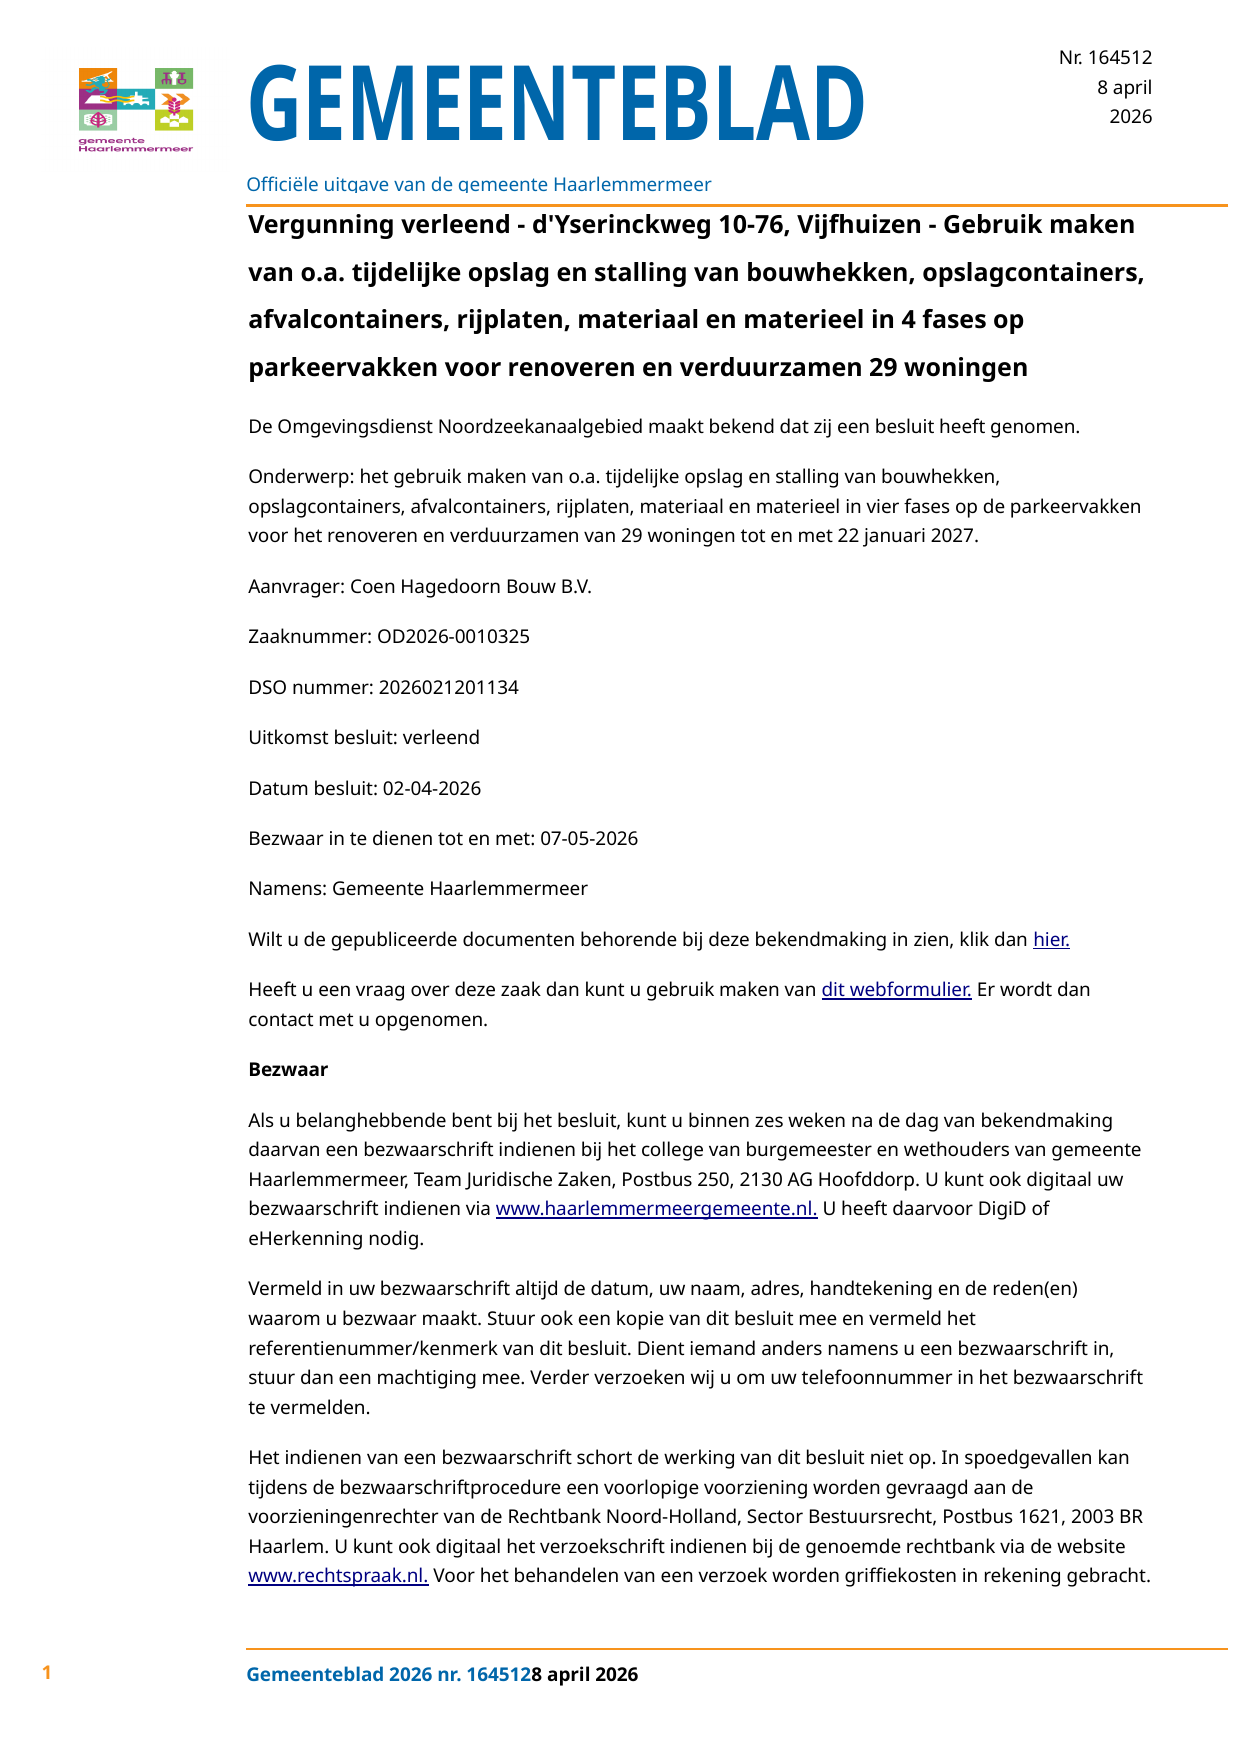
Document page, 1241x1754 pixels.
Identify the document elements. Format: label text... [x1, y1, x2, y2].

text Uitkomst besluit: verleend [248, 724, 1152, 750]
text Het indienen van een bezwaarschrift schort de werking van dit besluit niet op. In spoedgevallen kan tijdens de bezwaarschriftprocedure een voorlopige voorziening worden gevraagd aan de voorzieningenrechter van de Rechtbank Noord-Holland, Sector Bestuursrecht, Postbus 1621, 2003 BR Haarlem. U kunt ook digitaal het verzoekschrift indienen bij de genoemde rechtbank via de website www.rechtspraak.nl. Voor het behandelen van een verzoek worden griffiekosten in rekening gebracht. [248, 1444, 1152, 1588]
text Namens: Gemeente Haarlemmermeer [248, 876, 1152, 901]
text Wilt u de gepubliceerde documenten behorende bij deze bekendmaking in zien, klik dan hier. [248, 926, 1152, 952]
text Bezwaar in te dienen tot en met: 07-05-2026 [248, 825, 1152, 851]
picture [41, 47, 231, 172]
text Als u belanghebbende bent bij het besluit, kunt u binnen zes weken na de dag van bekendmaking daarvan een bezwaarschrift indienen bij het college van burgemeester en wethouders van gemeente Haarlemmermeer, Team Juridische Zaken, Postbus 250, 2130 AG Hoofddorp. U kunt ook digitaal uw bezwaarschrift indienen via www.haarlemmermeergemeente.nl. U heeft daarvoor DigiD of eHerkenning nodig. [248, 1107, 1152, 1251]
text DSO nummer: 2026021201134 [248, 674, 1152, 700]
text Vergunning verleend - d'Yserinckweg 10-76, Vijfhuizen - Gebruik maken van o.a. tijdelijke opslag en stalling van bouwhekken, opslagcontainers, afvalcontainers, rijplaten, materiaal en materieel in 4 fases op parkeervakken voor renoveren en verduurzamen 29 woningen [248, 207, 1152, 384]
text Vermeld in uw bezwaarschrift altijd de datum, uw naam, adres, handtekening en de reden(en) waarom u bezwaar maakt. Stuur ook een kopie van dit besluit mee en vermeld het referentienummer/kenmerk van dit besluit. Dient iemand anders namens u een bezwaarschrift in, stuur dan een machtiging mee. Verder verzoeken wij u om uw telefoonnummer in het bezwaarschrift te vermelden. [248, 1276, 1152, 1420]
text Datum besluit: 02-04-2026 [248, 775, 1152, 801]
text De Omgevingsdienst Noordzeekanaalgebied maakt bekend dat zij een besluit heeft genomen. [248, 413, 1152, 439]
text Zaaknummer: OD2026-0010325 [248, 623, 1152, 649]
text Onderwerp: het gebruik maken van o.a. tijdelijke opslag en stalling van bouwhekken, opslagcontainers, afvalcontainers, rijplaten, materiaal en materieel in vier fases op de parkeervakken voor het renoveren en verduurzamen van 29 woningen tot en met 22 januari 2027. [248, 463, 1152, 548]
text Bezwaar [248, 1056, 1152, 1082]
text Heeft u een vraag over deze zaak dan kunt u gebruik maken van dit webformulier. Er wordt dan contact met u opgenomen. [248, 976, 1152, 1032]
text Aanvrager: Coen Hagedoorn Bouw B.V. [248, 573, 1152, 599]
